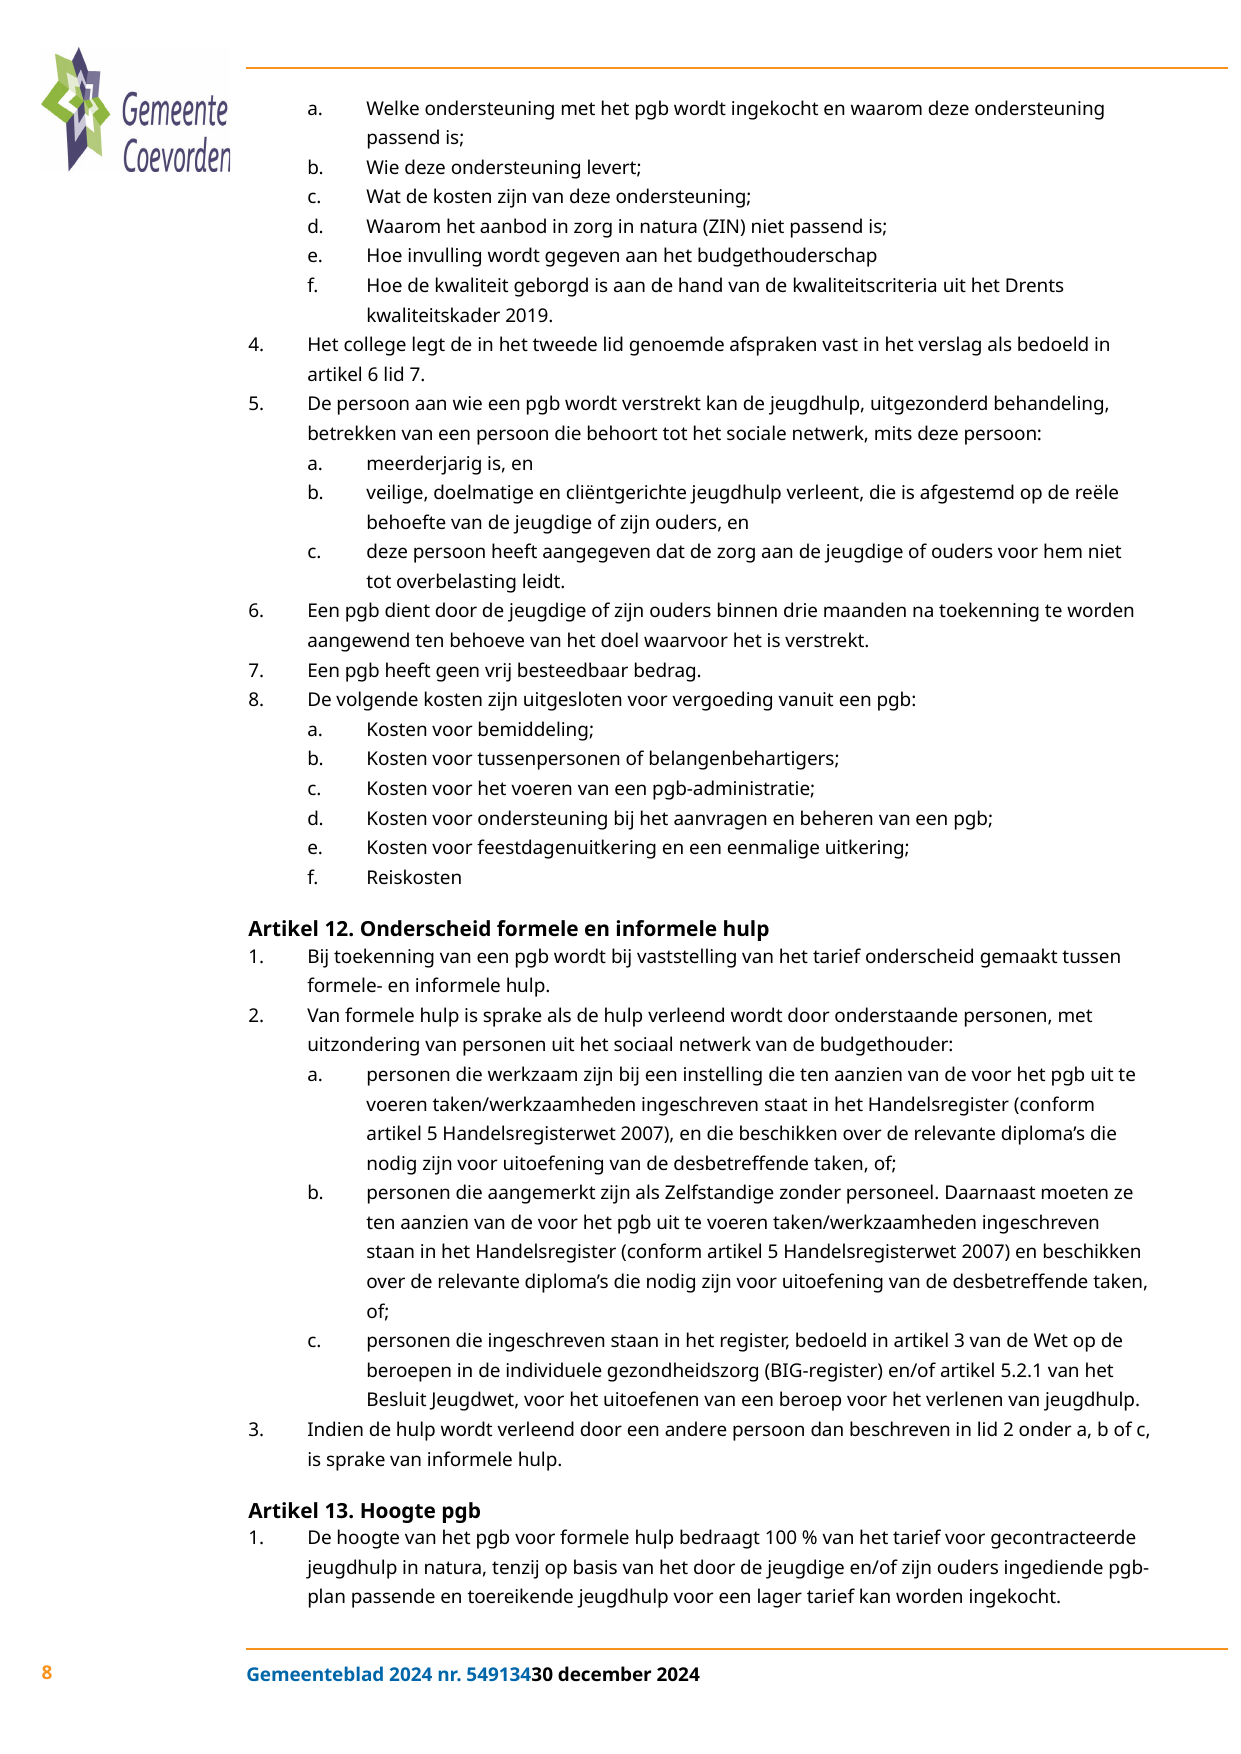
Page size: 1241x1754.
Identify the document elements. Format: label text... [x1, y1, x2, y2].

list Een pgb dient door de jeugdige of zijn ouders binnen drie maanden na toekenning te worden aangewend ten behoeve van het doel waarvoor het is verstrekt. [248, 598, 1152, 653]
list Kosten voor feestdagenuitkering en een eenmalige uitkering; [307, 834, 1152, 860]
list De hoogte van het pgb voor formele hulp bedraagt 100 % van het tarief voor gecontracteerde jeugdhulp in natura, tenzij op basis van het door de jeugdige en/of zijn ouders ingediende pgb-plan passende en toereikende jeugdhulp voor een lager tarief kan worden ingekocht. [248, 1524, 1152, 1609]
list Welke ondersteuning met het pgb wordt ingekocht en waarom deze ondersteuning passend is; [307, 95, 1152, 150]
list Van formele hulp is sprake als de hulp verleend wordt door onderstaande personen, met uitzondering van personen uit het sociaal netwerk van de budgethouder: [248, 1002, 1152, 1057]
list Waarom het aanbod in zorg in natura (ZIN) niet passend is; [307, 213, 1152, 239]
list Kosten voor het voeren van een pgb-administratie; [307, 775, 1152, 801]
list personen die ingeschreven staan in het register, bedoeld in artikel 3 van de Wet op de beroepen in de individuele gezondheidszorg (BIG-register) en/of artikel 5.2.1 van het Besluit Jeugdwet, voor het uitoefenen van een beroep voor het verlenen van jeugdhulp. [307, 1327, 1152, 1412]
list Hoe de kwaliteit geborgd is aan de hand van de kwaliteitscriteria uit het Drents kwaliteitskader 2019. [307, 272, 1152, 328]
list Bij toekenning van een pgb wordt bij vaststelling van het tarief onderscheid gemaakt tussen formele- en informele hulp. [248, 943, 1152, 998]
list Het college legt de in het tweede lid genoemde afspraken vast in het verslag als bedoeld in artikel 6 lid 7. [248, 331, 1152, 387]
list Kosten voor tussenpersonen of belangenbehartigers; [307, 746, 1152, 771]
text Artikel 12. Onderscheid formele en informele hulp [248, 914, 1152, 943]
list Reiskosten [307, 864, 1152, 890]
list De persoon aan wie een pgb wordt verstrekt kan de jeugdhulp, uitgezonderd behandeling, betrekken van een persoon die behoort tot het sociale netwerk, mits deze persoon: [248, 391, 1152, 446]
list meerderjarig is, en [307, 450, 1152, 476]
list Kosten voor bemiddeling; [307, 716, 1152, 742]
list Wie deze ondersteuning levert; [307, 154, 1152, 180]
list Hoe invulling wordt gegeven aan het budgethouderschap [307, 243, 1152, 268]
list Een pgb heeft geen vrij besteedbaar bedrag. [248, 657, 1152, 683]
list Kosten voor ondersteuning bij het aanvragen en beheren van een pgb; [307, 805, 1152, 831]
picture [41, 47, 231, 172]
list Indien de hulp wordt verleend door een andere persoon dan beschreven in lid 2 onder a, b of c, is sprake van informele hulp. [248, 1416, 1152, 1471]
list Wat de kosten zijn van deze ondersteuning; [307, 183, 1152, 209]
list De volgende kosten zijn uitgesloten voor vergoeding vanuit een pgb: [248, 686, 1152, 712]
list veilige, doelmatige en cliëntgerichte jeugdhulp verleent, die is afgestemd op de reële behoefte van de jeugdige of zijn ouders, en [307, 479, 1152, 535]
list personen die aangemerkt zijn als Zelfstandige zonder personeel. Daarnaast moeten ze ten aanzien van de voor het pgb uit te voeren taken/werkzaamheden ingeschreven staan in het Handelsregister (conform artikel 5 Handelsregisterwet 2007) en beschikken over de relevante diploma’s die nodig zijn voor uitoefening van de desbetreffende taken, of; [307, 1179, 1152, 1323]
list deze persoon heeft aangegeven dat de zorg aan de jeugdige of ouders voor hem niet tot overbelasting leidt. [307, 538, 1152, 594]
text Artikel 13. Hoogte pgb [248, 1496, 1152, 1524]
list personen die werkzaam zijn bij een instelling die ten aanzien van de voor het pgb uit te voeren taken/werkzaamheden ingeschreven staat in het Handelsregister (conform artikel 5 Handelsregisterwet 2007), en die beschikken over de relevante diploma’s die nodig zijn voor uitoefening van de desbetreffende taken, of; [307, 1061, 1152, 1176]
